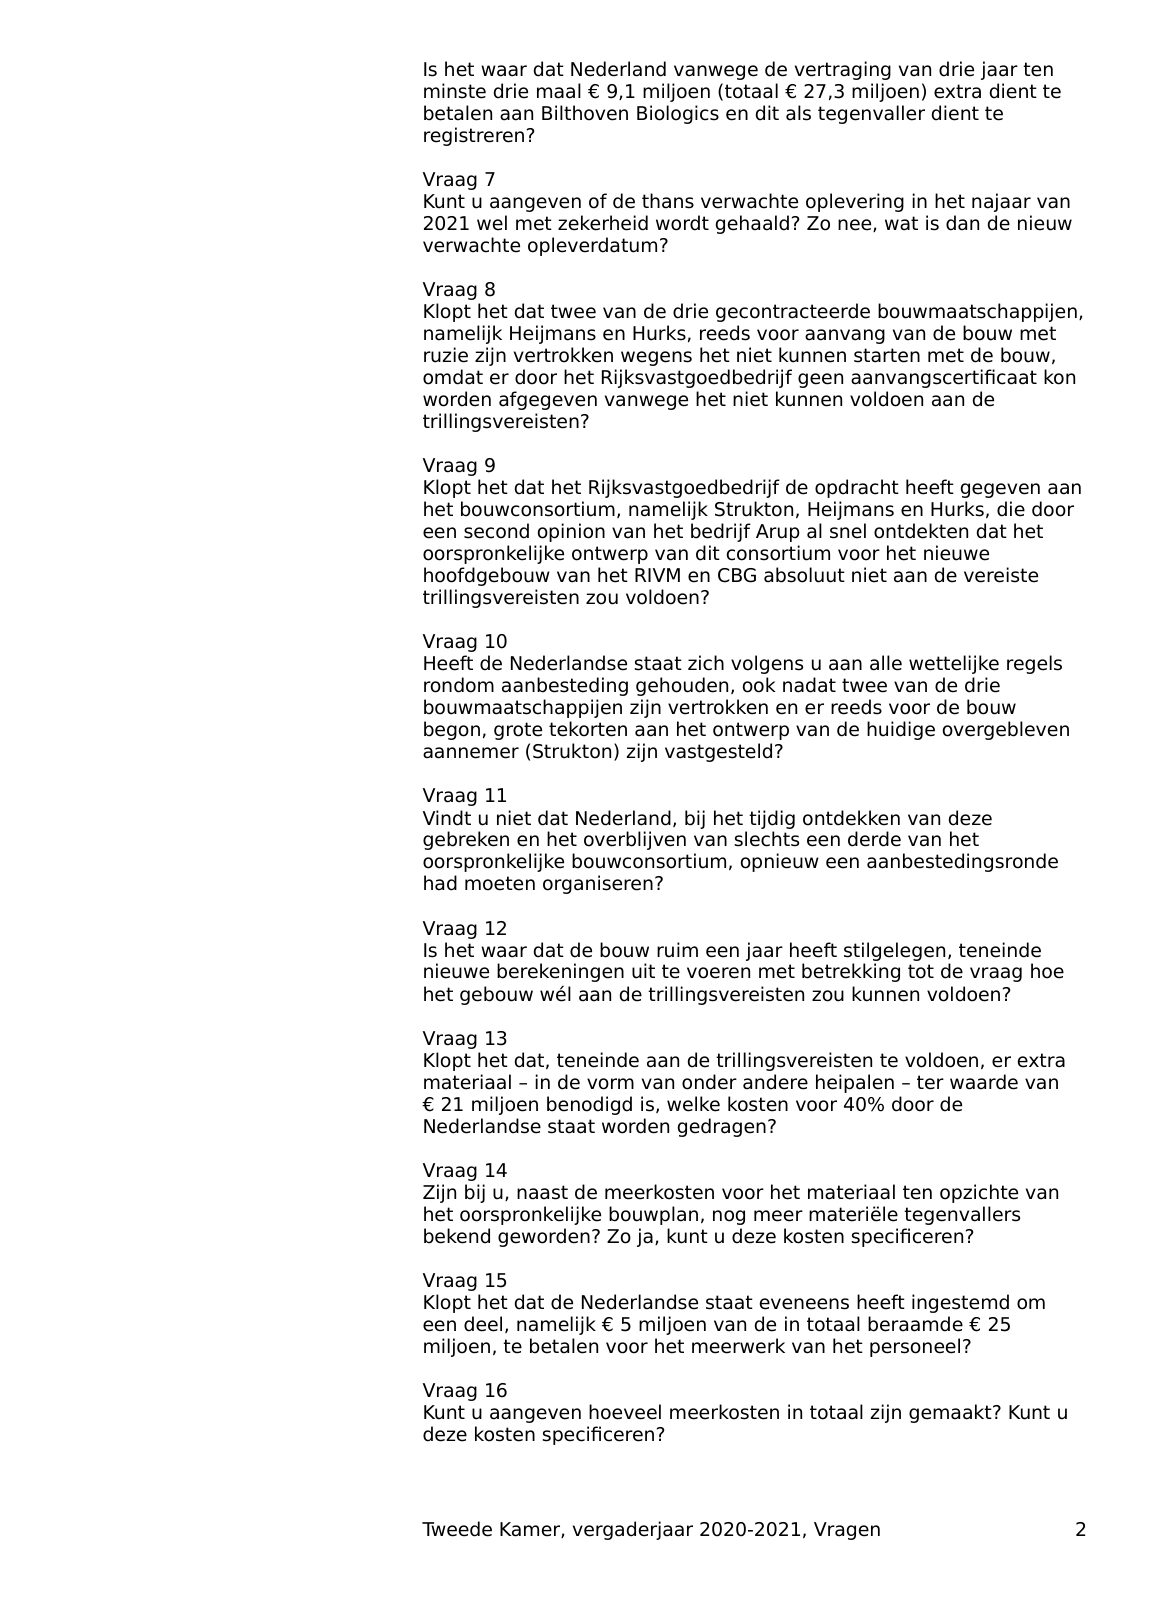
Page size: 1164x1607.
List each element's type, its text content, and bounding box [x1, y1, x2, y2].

text Vraag 13 [422, 1028, 1087, 1049]
text Vraag 10 [422, 631, 1087, 653]
text Vraag 9 [422, 455, 1087, 477]
text Heeft de Nederlandse staat zich volgens u aan alle wettelijke regels rondom aanbesteding gehouden, ook nadat twee van de drie bouwmaatschappijen zijn vertrokken en er reeds voor de bouw begon, grote tekorten aan het ontwerp van de huidige overgebleven aannemer (Strukton) zijn vastgesteld? [422, 653, 1087, 763]
text Vraag 7 [422, 169, 1087, 191]
text Vraag 16 [422, 1380, 1087, 1402]
text Vraag 11 [422, 785, 1087, 807]
text Klopt het dat het Rijksvastgoedbedrijf de opdracht heeft gegeven aan het bouwconsortium, namelijk Strukton, Heijmans en Hurks, die door een second opinion van het bedrijf Arup al snel ontdekten dat het oorspronkelijke ontwerp van dit consortium voor het nieuwe hoofdgebouw van het RIVM en CBG absoluut niet aan de vereiste trillingsvereisten zou voldoen? [422, 477, 1087, 609]
text Vindt u niet dat Nederland, bij het tijdig ontdekken van deze gebreken en het overblijven van slechts een derde van het oorspronkelijke bouwconsortium, opnieuw een aanbestedingsronde had moeten organiseren? [422, 807, 1087, 895]
text Kunt u aangeven hoeveel meerkosten in totaal zijn gemaakt? Kunt u deze kosten specificeren? [422, 1402, 1087, 1446]
text Kunt u aangeven of de thans verwachte oplevering in het najaar van 2021 wel met zekerheid wordt gehaald? Zo nee, wat is dan de nieuw verwachte opleverdatum? [422, 191, 1087, 257]
text Vraag 12 [422, 917, 1087, 939]
text Klopt het dat twee van de drie gecontracteerde bouwmaatschappijen, namelijk Heijmans en Hurks, reeds voor aanvang van de bouw met ruzie zijn vertrokken wegens het niet kunnen starten met de bouw, omdat er door het Rijksvastgoedbedrijf geen aanvangscertificaat kon worden afgegeven vanwege het niet kunnen voldoen aan de trillingsvereisten? [422, 301, 1087, 433]
text Klopt het dat, teneinde aan de trillingsvereisten te voldoen, er extra materiaal – in de vorm van onder andere heipalen – ter waarde van € 21 miljoen benodigd is, welke kosten voor 40% door de Nederlandse staat worden gedragen? [422, 1049, 1087, 1137]
text Vraag 14 [422, 1160, 1087, 1182]
text Vraag 8 [422, 279, 1087, 301]
text Is het waar dat Nederland vanwege de vertraging van drie jaar ten minste drie maal € 9,1 miljoen (totaal € 27,3 miljoen) extra dient te betalen aan Bilthoven Biologics en dit als tegenvaller dient te registreren? [422, 59, 1087, 147]
text Vraag 15 [422, 1270, 1087, 1292]
text Zijn bij u, naast de meerkosten voor het materiaal ten opzichte van het oorspronkelijke bouwplan, nog meer materiële tegenvallers bekend geworden? Zo ja, kunt u deze kosten specificeren? [422, 1182, 1087, 1248]
text Is het waar dat de bouw ruim een jaar heeft stilgelegen, teneinde nieuwe berekeningen uit te voeren met betrekking tot de vraag hoe het gebouw wél aan de trillingsvereisten zou kunnen voldoen? [422, 939, 1087, 1005]
text Klopt het dat de Nederlandse staat eveneens heeft ingestemd om een deel, namelijk € 5 miljoen van de in totaal beraamde € 25 miljoen, te betalen voor het meerwerk van het personeel? [422, 1292, 1087, 1358]
